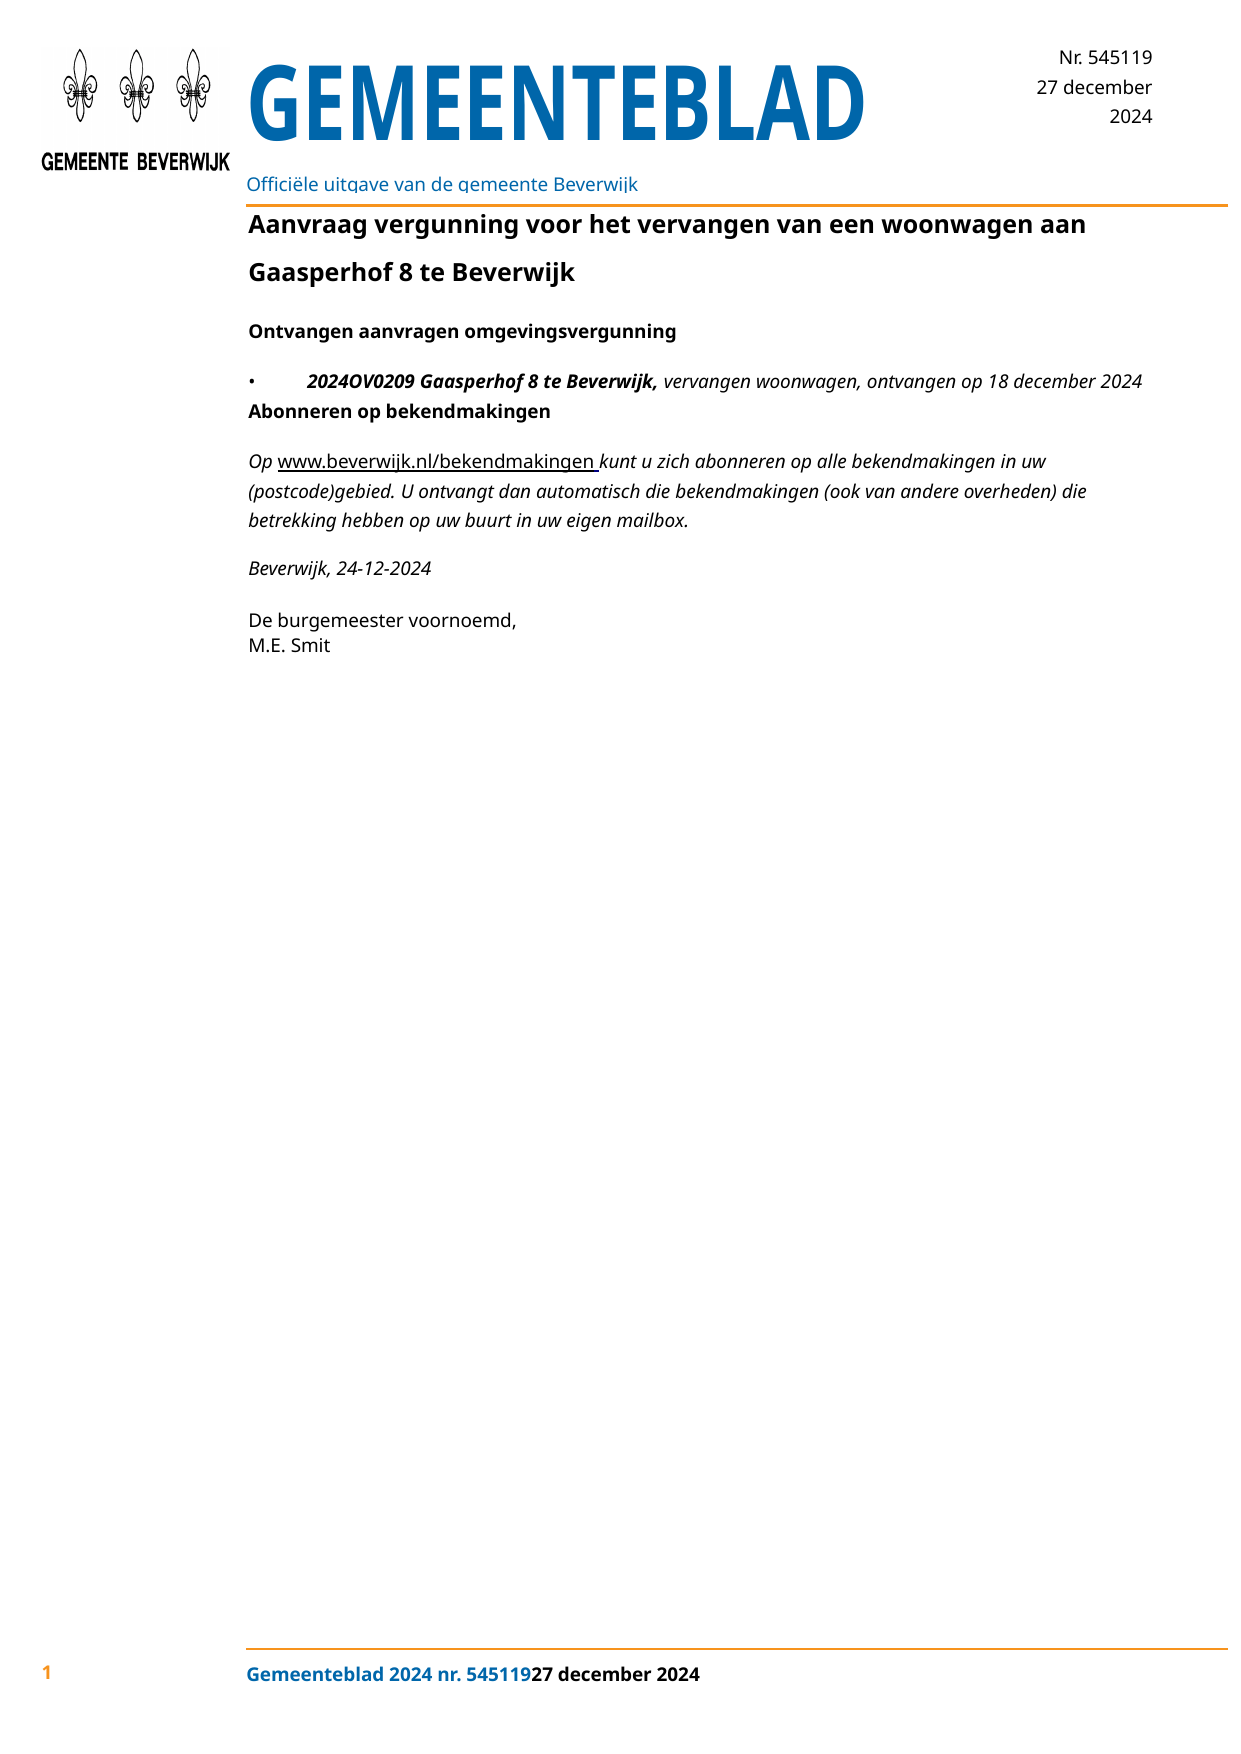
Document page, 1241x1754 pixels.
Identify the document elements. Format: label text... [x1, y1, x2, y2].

text Abonneren op bekendmakingen [248, 398, 1152, 424]
text Ontvangen aanvragen omgevingsvergunning [248, 318, 1152, 344]
text Aanvraag vergunning voor het vervangen van een woonwagen aan Gaasperhof 8 te Beverwijk [248, 207, 1152, 288]
text Op www.beverwijk.nl/bekendmakingen kunt u zich abonneren op alle bekendmakingen in uw (postcode)gebied. U ontvangt dan automatisch die bekendmakingen (ook van andere overheden) die betrekking hebben op uw buurt in uw eigen mailbox. [248, 448, 1152, 533]
text Beverwijk, 24-12-2024 [248, 555, 1152, 581]
list 2024OV0209 Gaasperhof 8 te Beverwijk, vervangen woonwagen, ontvangen op 18 december 2024 [248, 368, 1152, 394]
text M.E. Smit [248, 632, 1152, 658]
text De burgemeester voornoemd, [248, 607, 1152, 632]
picture [41, 47, 231, 172]
